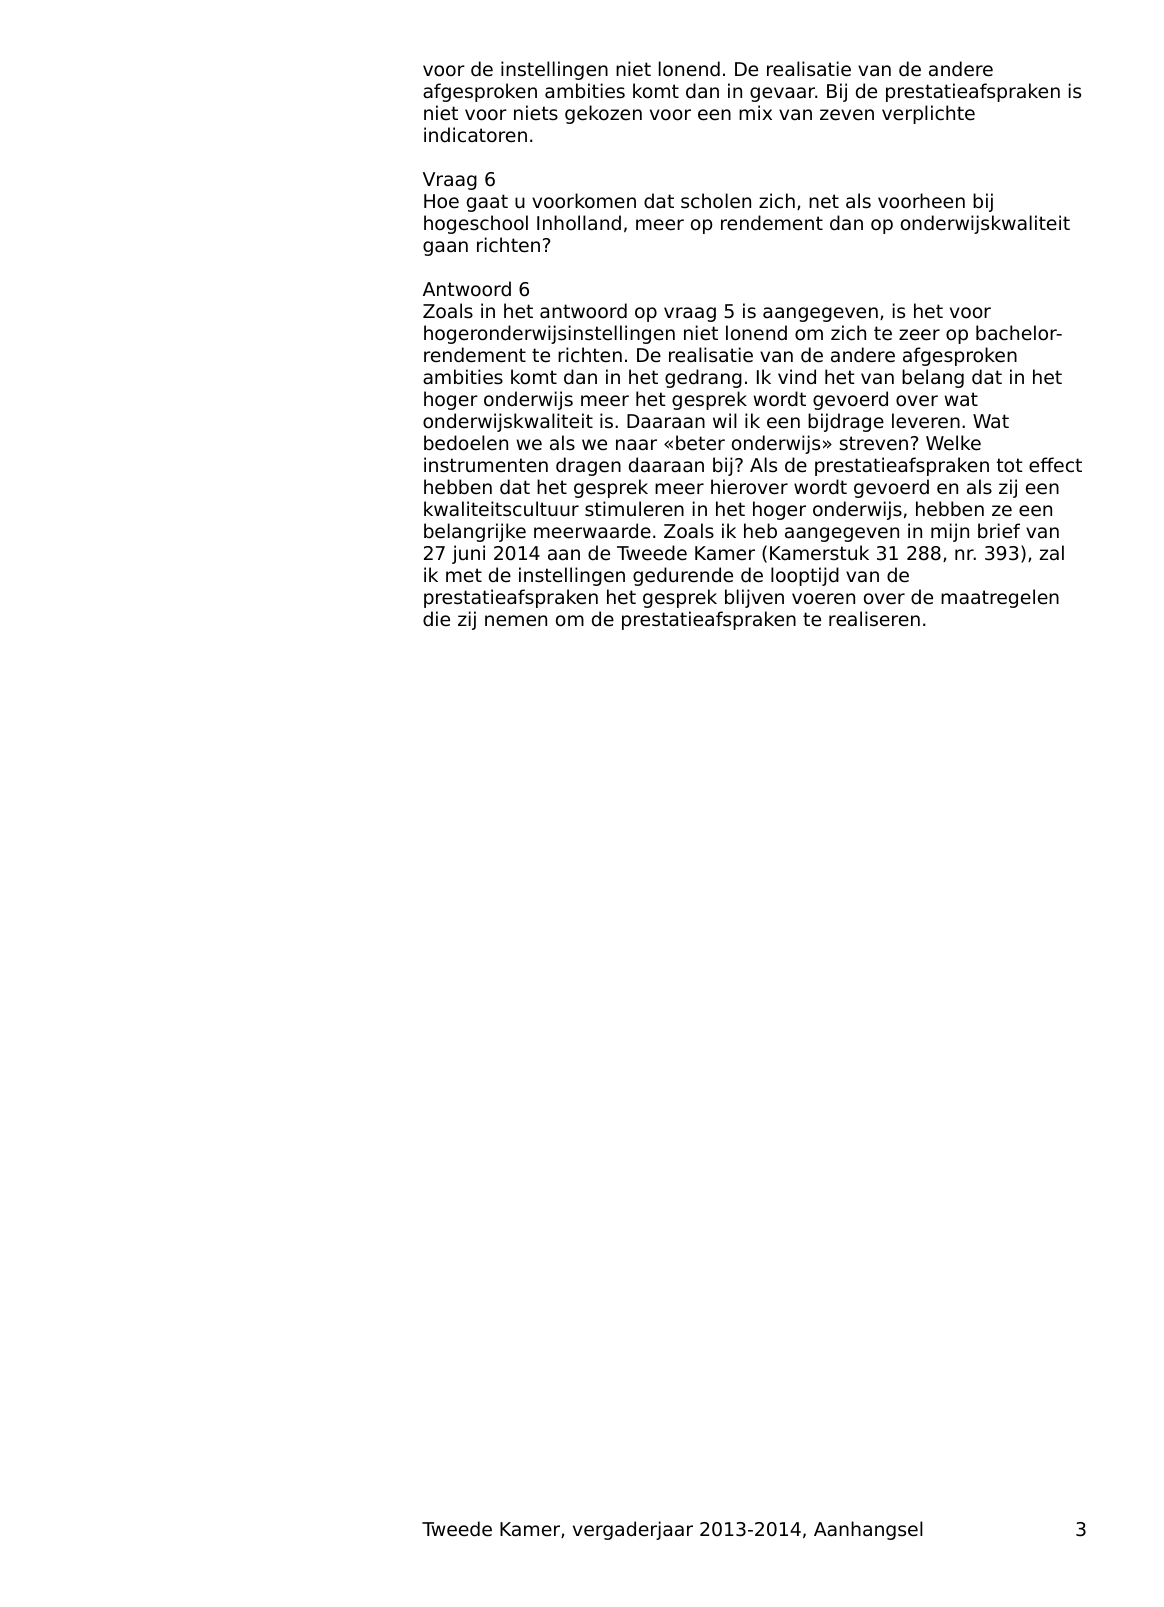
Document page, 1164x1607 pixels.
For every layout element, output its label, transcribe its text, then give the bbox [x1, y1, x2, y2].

text Antwoord 6 [422, 279, 1087, 301]
text Vraag 6 [422, 169, 1087, 191]
text Zoals in het antwoord op vraag 5 is aangegeven, is het voor hogeronderwijsinstellingen niet lonend om zich te zeer op bachelor-rendement te richten. De realisatie van de andere afgesproken ambities komt dan in het gedrang. Ik vind het van belang dat in het hoger onderwijs meer het gesprek wordt gevoerd over wat onderwijskwaliteit is. Daaraan wil ik een bijdrage leveren. Wat bedoelen we als we naar «beter onderwijs» streven? Welke instrumenten dragen daaraan bij? Als de prestatieafspraken tot effect hebben dat het gesprek meer hierover wordt gevoerd en als zij een kwaliteitscultuur stimuleren in het hoger onderwijs, hebben ze een belangrijke meerwaarde. Zoals ik heb aangegeven in mijn brief van 27 juni 2014 aan de Tweede Kamer (Kamerstuk 31 288, nr. 393), zal ik met de instellingen gedurende de looptijd van de prestatieafspraken het gesprek blijven voeren over de maatregelen die zij nemen om de prestatieafspraken te realiseren. [422, 301, 1087, 631]
text voor de instellingen niet lonend. De realisatie van de andere afgesproken ambities komt dan in gevaar. Bij de prestatieafspraken is niet voor niets gekozen voor een mix van zeven verplichte indicatoren. [422, 59, 1087, 147]
text Hoe gaat u voorkomen dat scholen zich, net als voorheen bij hogeschool Inholland, meer op rendement dan op onderwijskwaliteit gaan richten? [422, 191, 1087, 257]
